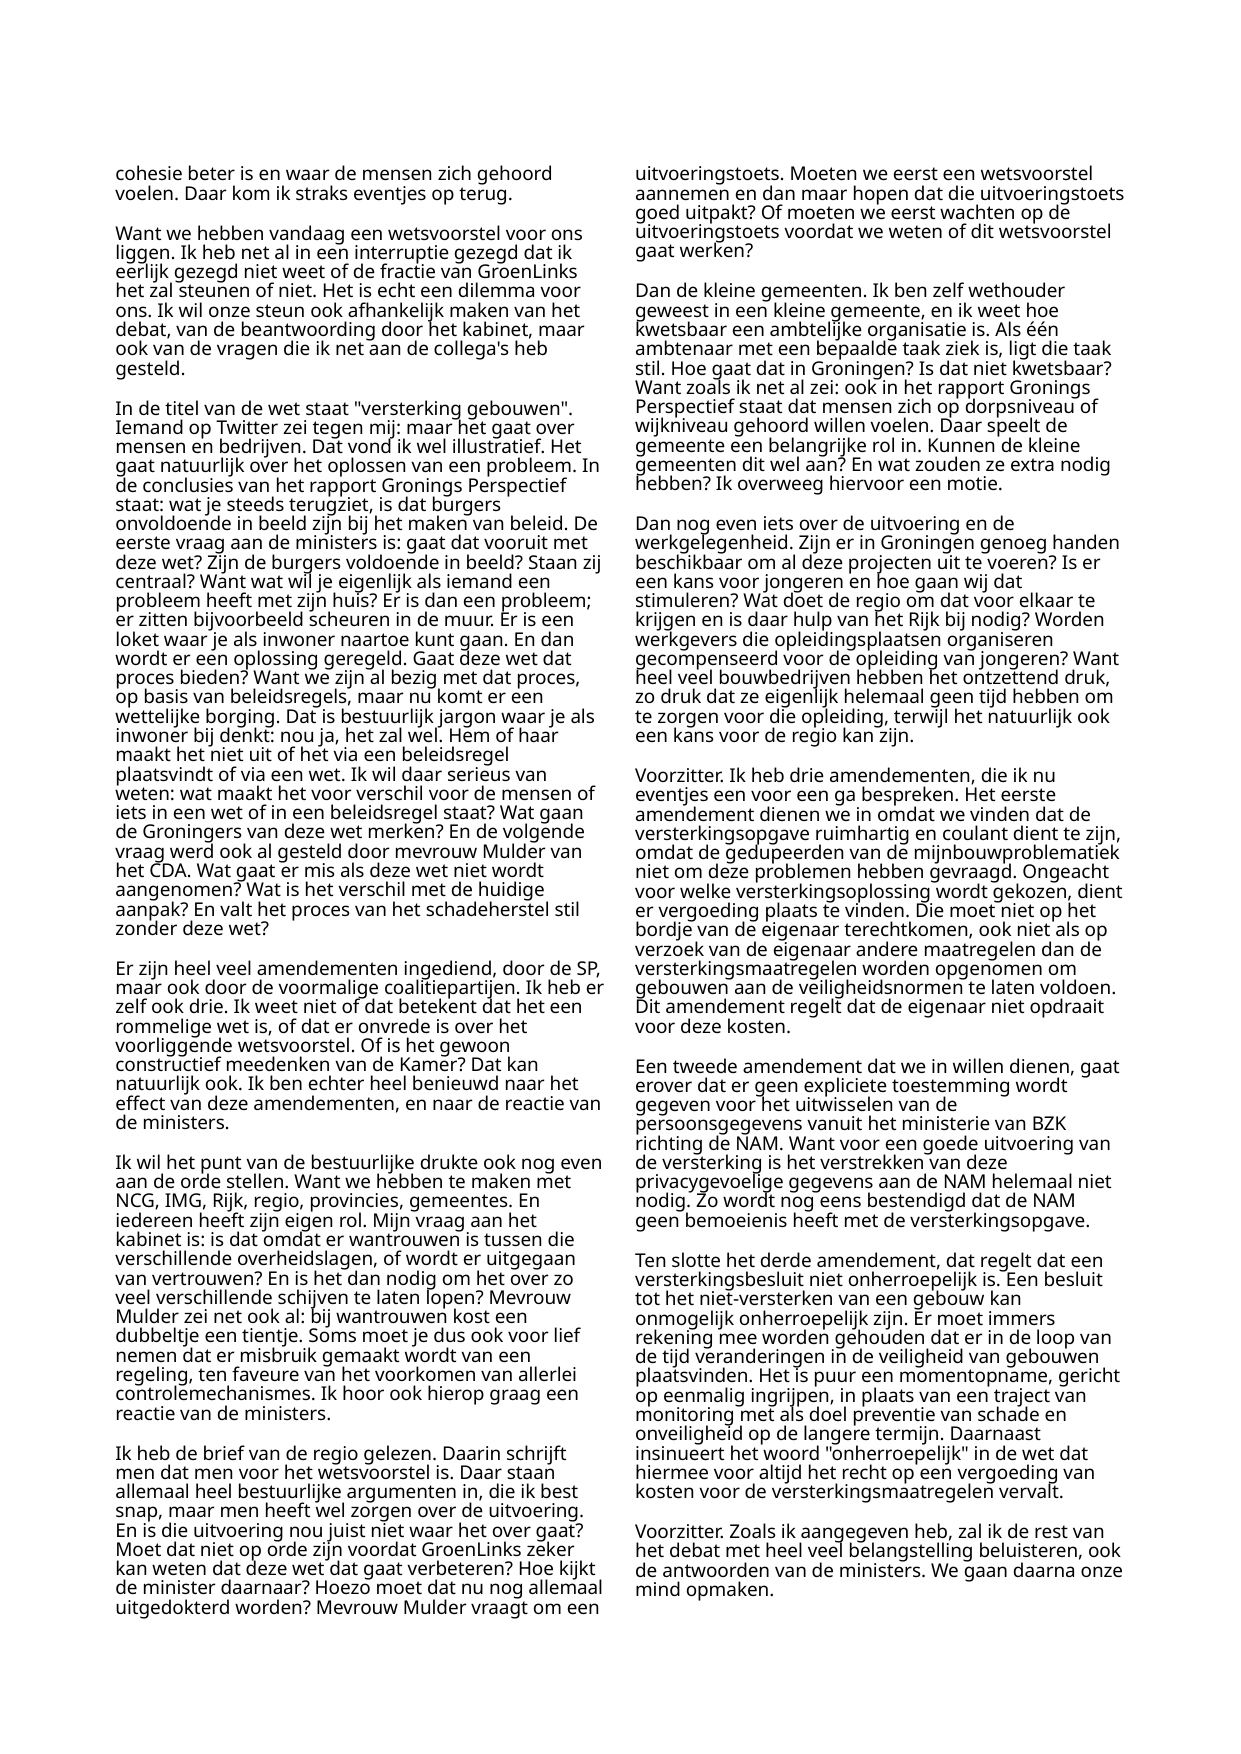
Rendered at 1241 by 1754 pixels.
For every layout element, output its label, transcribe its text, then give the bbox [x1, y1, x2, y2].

text Dan de kleine gemeenten. Ik ben zelf wethouder geweest in een kleine gemeente, en ik weet hoe kwetsbaar een ambtelijke organisatie is. Als één ambtenaar met een bepaalde taak ziek is, ligt die taak stil. Hoe gaat dat in Groningen? Is dat niet kwetsbaar? Want zoals ik net al zei: ook in het rapport Gronings Perspectief staat dat mensen zich op dorpsniveau of wijkniveau gehoord willen voelen. Daar speelt de gemeente een belangrijke rol in. Kunnen de kleine gemeenten dit wel aan? En wat zouden ze extra nodig hebben? Ik overweeg hiervoor een motie. [635, 282, 1125, 494]
text Want we hebben vandaag een wetsvoorstel voor ons liggen. Ik heb net al in een interruptie gezegd dat ik eerlijk gezegd niet weet of de fractie van GroenLinks het zal steunen of niet. Het is echt een dilemma voor ons. Ik wil onze steun ook afhankelijk maken van het debat, van de beantwoording door het kabinet, maar ook van de vragen die ik net aan de collega's heb gesteld. [115, 224, 605, 379]
text Ten slotte het derde amendement, dat regelt dat een versterkingsbesluit niet onherroepelijk is. Een besluit tot het niet-versterken van een gebouw kan onmogelijk onherroepelijk zijn. Er moet immers rekening mee worden gehouden dat er in de loop van de tijd veranderingen in de veiligheid van gebouwen plaatsvinden. Het is puur een momentopname, gericht op eenmalig ingrijpen, in plaats van een traject van monitoring met als doel preventie van schade en onveiligheid op de langere termijn. Daarnaast insinueert het woord "onherroepelijk" in de wet dat hiermee voor altijd het recht op een vergoeding van kosten voor de versterkingsmaatregelen vervalt. [635, 1252, 1125, 1502]
text cohesie beter is en waar de mensen zich gehoord voelen. Daar kom ik straks eventjes op terug. [115, 165, 605, 204]
text Ik wil het punt van de bestuurlijke drukte ook nog even aan de orde stellen. Want we hebben te maken met NCG, IMG, Rijk, regio, provincies, gemeentes. En iedereen heeft zijn eigen rol. Mijn vraag aan het kabinet is: is dat omdat er wantrouwen is tussen die verschillende overheidslagen, of wordt er uitgegaan van vertrouwen? En is het dan nodig om het over zo veel verschillende schijven te laten lopen? Mevrouw Mulder zei net ook al: bij wantrouwen kost een dubbeltje een tientje. Soms moet je dus ook voor lief nemen dat er misbruik gemaakt wordt van een regeling, ten faveure van het voorkomen van allerlei controlemechanismes. Ik hoor ook hierop graag een reactie van de ministers. [115, 1154, 605, 1424]
text In de titel van de wet staat "versterking gebouwen". Iemand op Twitter zei tegen mij: maar het gaat over mensen en bedrijven. Dat vond ik wel illustratief. Het gaat natuurlijk over het oplossen van een probleem. In de conclusies van het rapport Gronings Perspectief staat: wat je steeds terugziet, is dat burgers onvoldoende in beeld zijn bij het maken van beleid. De eerste vraag aan de ministers is: gaat dat vooruit met deze wet? Zijn de burgers voldoende in beeld? Staan zij centraal? Want wat wil je eigenlijk als iemand een probleem heeft met zijn huis? Er is dan een probleem; er zitten bijvoorbeeld scheuren in de muur. Er is een loket waar je als inwoner naartoe kunt gaan. En dan wordt er een oplossing geregeld. Gaat deze wet dat proces bieden? Want we zijn al bezig met dat proces, op basis van beleidsregels, maar nu komt er een wettelijke borging. Dat is bestuurlijk jargon waar je als inwoner bij denkt: nou ja, het zal wel. Hem of haar maakt het niet uit of het via een beleidsregel plaatsvindt of via een wet. Ik wil daar serieus van weten: wat maakt het voor verschil voor de mensen of iets in een wet of in een beleidsregel staat? Wat gaan de Groningers van deze wet merken? En de volgende vraag werd ook al gesteld door mevrouw Mulder van het CDA. Wat gaat er mis als deze wet niet wordt aangenomen? Wat is het verschil met de huidige aanpak? En valt het proces van het schadeherstel stil zonder deze wet? [115, 399, 605, 939]
text Voorzitter. Zoals ik aangegeven heb, zal ik de rest van het debat met heel veel belangstelling beluisteren, ook de antwoorden van de ministers. We gaan daarna onze mind opmaken. [635, 1523, 1125, 1600]
text Ik heb de brief van de regio gelezen. Daarin schrijft men dat men voor het wetsvoorstel is. Daar staan allemaal heel bestuurlijke argumenten in, die ik best snap, maar men heeft wel zorgen over de uitvoering. En is die uitvoering nou juist niet waar het over gaat? Moet dat niet op orde zijn voordat GroenLinks zeker kan weten dat deze wet dat gaat verbeteren? Hoe kijkt de minister daarnaar? Hoezo moet dat nu nog allemaal uitgedokterd worden? Mevrouw Mulder vraagt om een [115, 1444, 605, 1618]
text Voorzitter. Ik heb drie amendementen, die ik nu eventjes een voor een ga bespreken. Het eerste amendement dienen we in omdat we vinden dat de versterkingsopgave ruimhartig en coulant dient te zijn, omdat de gedupeerden van de mijnbouwproblematiek niet om deze problemen hebben gevraagd. Ongeacht voor welke versterkingsoplossing wordt gekozen, dient er vergoeding plaats te vinden. Die moet niet op het bordje van de eigenaar terechtkomen, ook niet als op verzoek van de eigenaar andere maatregelen dan de versterkingsmaatregelen worden opgenomen om gebouwen aan de veiligheidsnormen te laten voldoen. Dit amendement regelt dat de eigenaar niet opdraait voor deze kosten. [635, 767, 1125, 1037]
text uitvoeringstoets. Moeten we eerst een wetsvoorstel aannemen en dan maar hopen dat die uitvoeringstoets goed uitpakt? Of moeten we eerst wachten op de uitvoeringstoets voordat we weten of dit wetsvoorstel gaat werken? [635, 165, 1125, 262]
text Dan nog even iets over de uitvoering en de werkgelegenheid. Zijn er in Groningen genoeg handen beschikbaar om al deze projecten uit te voeren? Is er een kans voor jongeren en hoe gaan wij dat stimuleren? Wat doet de regio om dat voor elkaar te krijgen en is daar hulp van het Rijk bij nodig? Worden werkgevers die opleidingsplaatsen organiseren gecompenseerd voor de opleiding van jongeren? Want heel veel bouwbedrijven hebben het ontzettend druk, zo druk dat ze eigenlijk helemaal geen tijd hebben om te zorgen voor die opleiding, terwijl het natuurlijk ook een kans voor de regio kan zijn. [635, 515, 1125, 746]
text Er zijn heel veel amendementen ingediend, door de SP, maar ook door de voormalige coalitiepartijen. Ik heb er zelf ook drie. Ik weet niet of dat betekent dat het een rommelige wet is, of dat er onvrede is over het voorliggende wetsvoorstel. Of is het gewoon constructief meedenken van de Kamer? Dat kan natuurlijk ook. Ik ben echter heel benieuwd naar het effect van deze amendementen, en naar de reactie van de ministers. [115, 960, 605, 1133]
text Een tweede amendement dat we in willen dienen, gaat erover dat er geen expliciete toestemming wordt gegeven voor het uitwisselen van de persoonsgegevens vanuit het ministerie van BZK richting de NAM. Want voor een goede uitvoering van de versterking is het verstrekken van deze privacygevoelige gegevens aan de NAM helemaal niet nodig. Zo wordt nog eens bestendigd dat de NAM geen bemoeienis heeft met de versterkingsopgave. [635, 1058, 1125, 1231]
